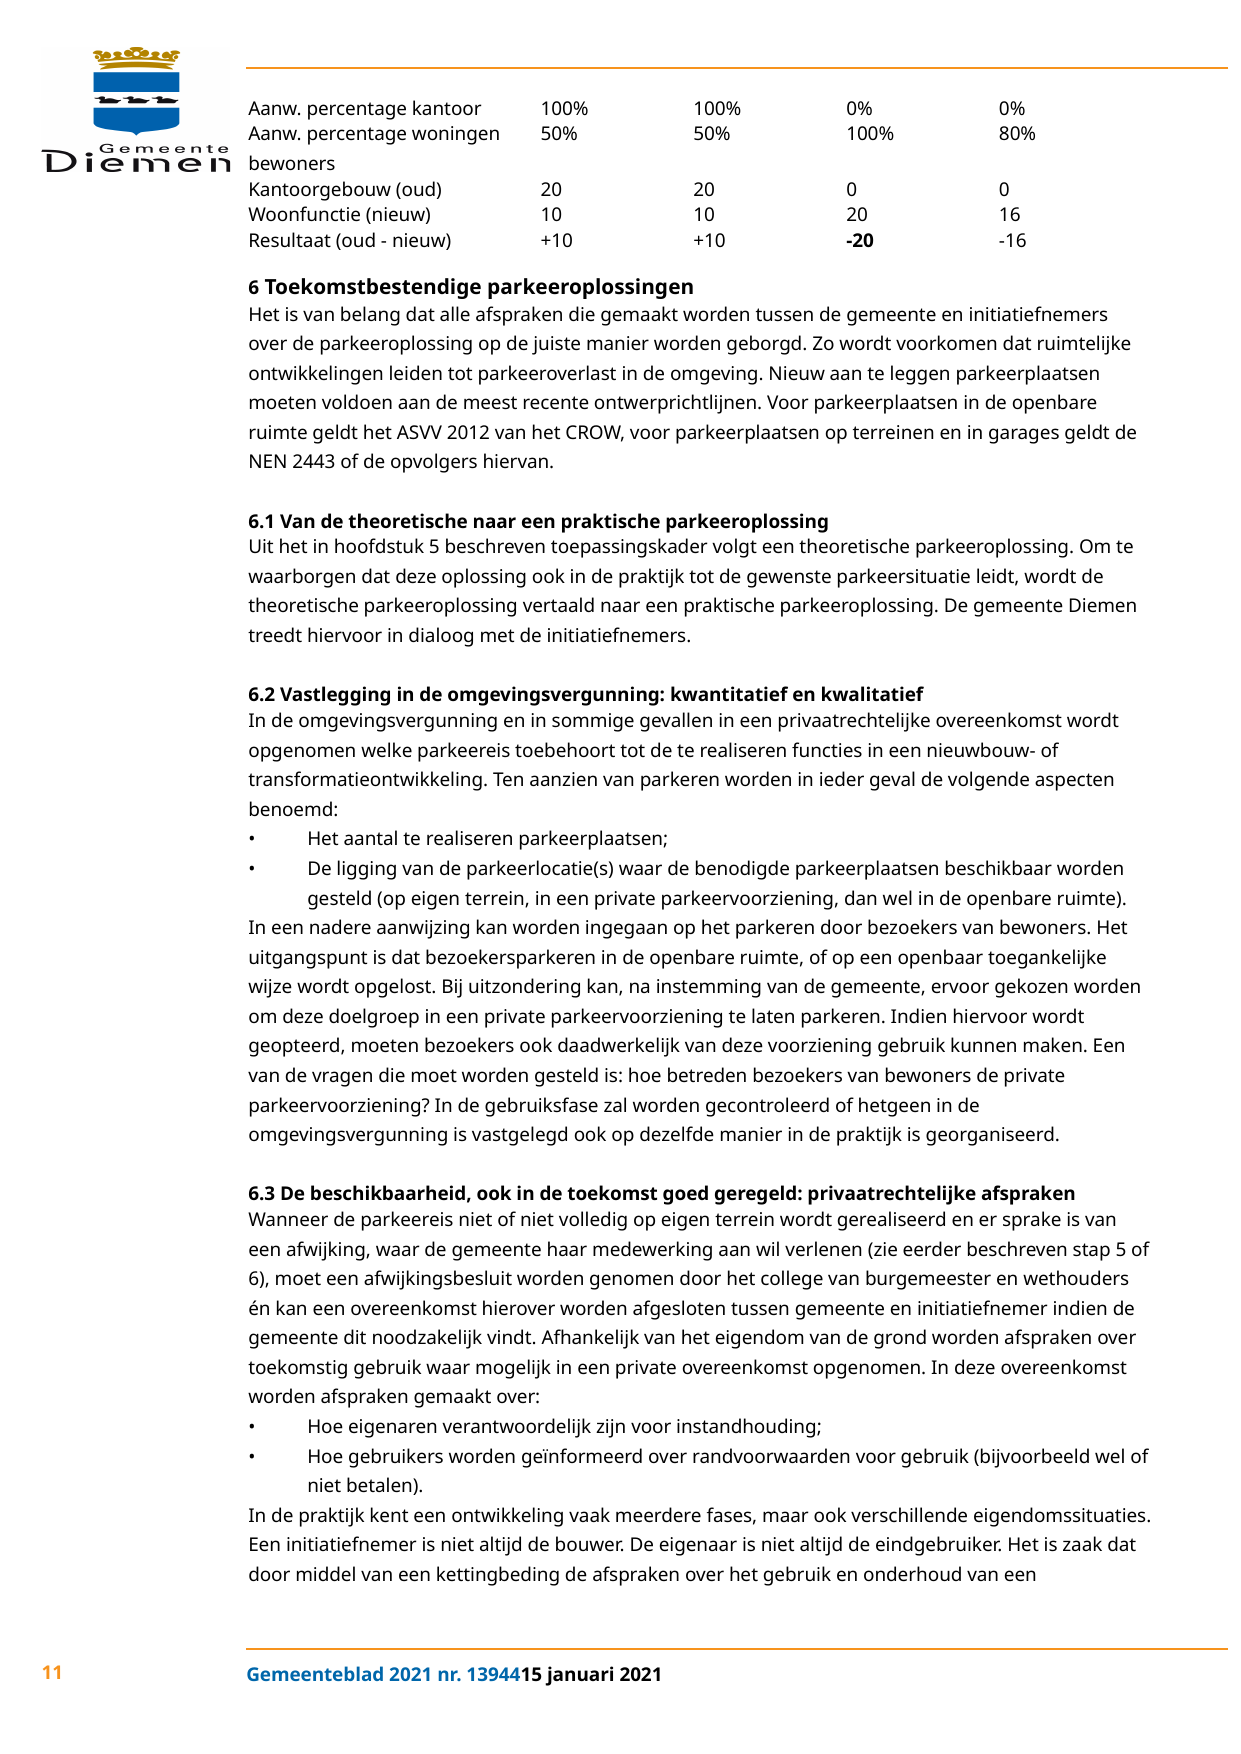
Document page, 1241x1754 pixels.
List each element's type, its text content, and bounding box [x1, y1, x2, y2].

text 6.3 De beschikbaarheid, ook in de toekomst goed geregeld: privaatrechtelijke afspraken [248, 1181, 1152, 1206]
table_cell -16 [999, 227, 1152, 253]
table_cell 100% [693, 95, 846, 121]
table_cell 100% [540, 95, 693, 121]
picture [41, 47, 231, 172]
table_cell +10 [693, 227, 846, 253]
table_cell 20 [846, 202, 999, 227]
list Hoe gebruikers worden geïnformeerd over randvoorwaarden voor gebruik (bijvoorbeeld wel of niet betalen). [248, 1443, 1152, 1498]
text Het is van belang dat alle afspraken die gemaakt worden tussen de gemeente en initiatiefnemers over de parkeeroplossing op de juiste manier worden geborgd. Zo wordt voorkomen dat ruimtelijke ontwikkelingen leiden tot parkeeroverlast in de omgeving. Nieuw aan te leggen parkeerplaatsen moeten voldoen aan de meest recente ontwerprichtlijnen. Voor parkeerplaatsen in de openbare ruimte geldt het ASVV 2012 van het CROW, voor parkeerplaatsen op terreinen en in garages geldt de NEN 2443 of de opvolgers hiervan. [248, 301, 1152, 474]
table_cell 0% [999, 95, 1152, 121]
text In een nadere aanwijzing kan worden ingegaan op het parkeren door bezoekers van bewoners. Het uitgangspunt is dat bezoekersparkeren in de openbare ruimte, of op een openbaar toegankelijke wijze wordt opgelost. Bij uitzondering kan, na instemming van de gemeente, ervoor gekozen worden om deze doelgroep in een private parkeervoorziening te laten parkeren. Indien hiervoor wordt geopteerd, moeten bezoekers ook daadwerkelijk van deze voorziening gebruik kunnen maken. Een van de vragen die moet worden gesteld is: hoe betreden bezoekers van bewoners de private parkeervoorziening? In de gebruiksfase zal worden gecontroleerd of hetgeen in de omgevingsvergunning is vastgelegd ook op dezelfde manier in de praktijk is georganiseerd. [248, 914, 1152, 1147]
table_cell 10 [693, 202, 846, 227]
table_cell 20 [540, 176, 693, 202]
text In de praktijk kent een ontwikkeling vaak meerdere fases, maar ook verschillende eigendomssituaties. Een initiatiefnemer is niet altijd de bouwer. De eigenaar is niet altijd de eindgebruiker. Het is zaak dat door middel van een kettingbeding de afspraken over het gebruik en onderhoud van een [248, 1502, 1152, 1587]
table_cell Woonfunctie (nieuw) [248, 202, 540, 227]
table_cell Resultaat (oud - nieuw) [248, 227, 540, 253]
list Hoe eigenaren verantwoordelijk zijn voor instandhouding; [248, 1413, 1152, 1439]
text 6.2 Vastlegging in de omgevingsvergunning: kwantitatief en kwalitatief [248, 681, 1152, 707]
text 6 Toekomstbestendige parkeeroplossingen [248, 272, 1152, 301]
list De ligging van de parkeerlocatie(s) waar de benodigde parkeerplaatsen beschikbaar worden gesteld (op eigen terrein, in een private parkeervoorziening, dan wel in de openbare ruimte). [248, 855, 1152, 910]
table_cell 0 [999, 176, 1152, 202]
table_cell 80% [999, 121, 1152, 176]
table_cell 0 [846, 176, 999, 202]
table_cell Aanw. percentage kantoor [248, 95, 540, 121]
table_cell 50% [693, 121, 846, 176]
table_cell 20 [693, 176, 846, 202]
table_cell 16 [999, 202, 1152, 227]
table_cell Aanw. percentage woningen bewoners [248, 121, 540, 176]
text 6.1 Van de theoretische naar een praktische parkeeroplossing [248, 508, 1152, 533]
table_cell -20 [846, 227, 999, 253]
list Het aantal te realiseren parkeerplaatsen; [248, 826, 1152, 851]
table_cell 0% [846, 95, 999, 121]
table_cell 100% [846, 121, 999, 176]
text Wanneer de parkeereis niet of niet volledig op eigen terrein wordt gerealiseerd en er sprake is van een afwijking, waar de gemeente haar medewerking aan wil verlenen (zie eerder beschreven stap 5 of 6), moet een afwijkingsbesluit worden genomen door het college van burgemeester en wethouders én kan een overeenkomst hierover worden afgesloten tussen gemeente en initiatiefnemer indien de gemeente dit noodzakelijk vindt. Afhankelijk van het eigendom van de grond worden afspraken over toekomstig gebruik waar mogelijk in een private overeenkomst opgenomen. In deze overeenkomst worden afspraken gemaakt over: [248, 1206, 1152, 1409]
table_cell Kantoorgebouw (oud) [248, 176, 540, 202]
text In de omgevingsvergunning en in sommige gevallen in een privaatrechtelijke overeenkomst wordt opgenomen welke parkeereis toebehoort tot de te realiseren functies in een nieuwbouw- of transformatieontwikkeling. Ten aanzien van parkeren worden in ieder geval de volgende aspecten benoemd: [248, 707, 1152, 822]
text Uit het in hoofdstuk 5 beschreven toepassingskader volgt een theoretische parkeeroplossing. Om te waarborgen dat deze oplossing ook in de praktijk tot de gewenste parkeersituatie leidt, wordt de theoretische parkeeroplossing vertaald naar een praktische parkeeroplossing. De gemeente Diemen treedt hiervoor in dialoog met de initiatiefnemers. [248, 533, 1152, 648]
table_cell 10 [540, 202, 693, 227]
table_cell +10 [540, 227, 693, 253]
table_cell 50% [540, 121, 693, 176]
